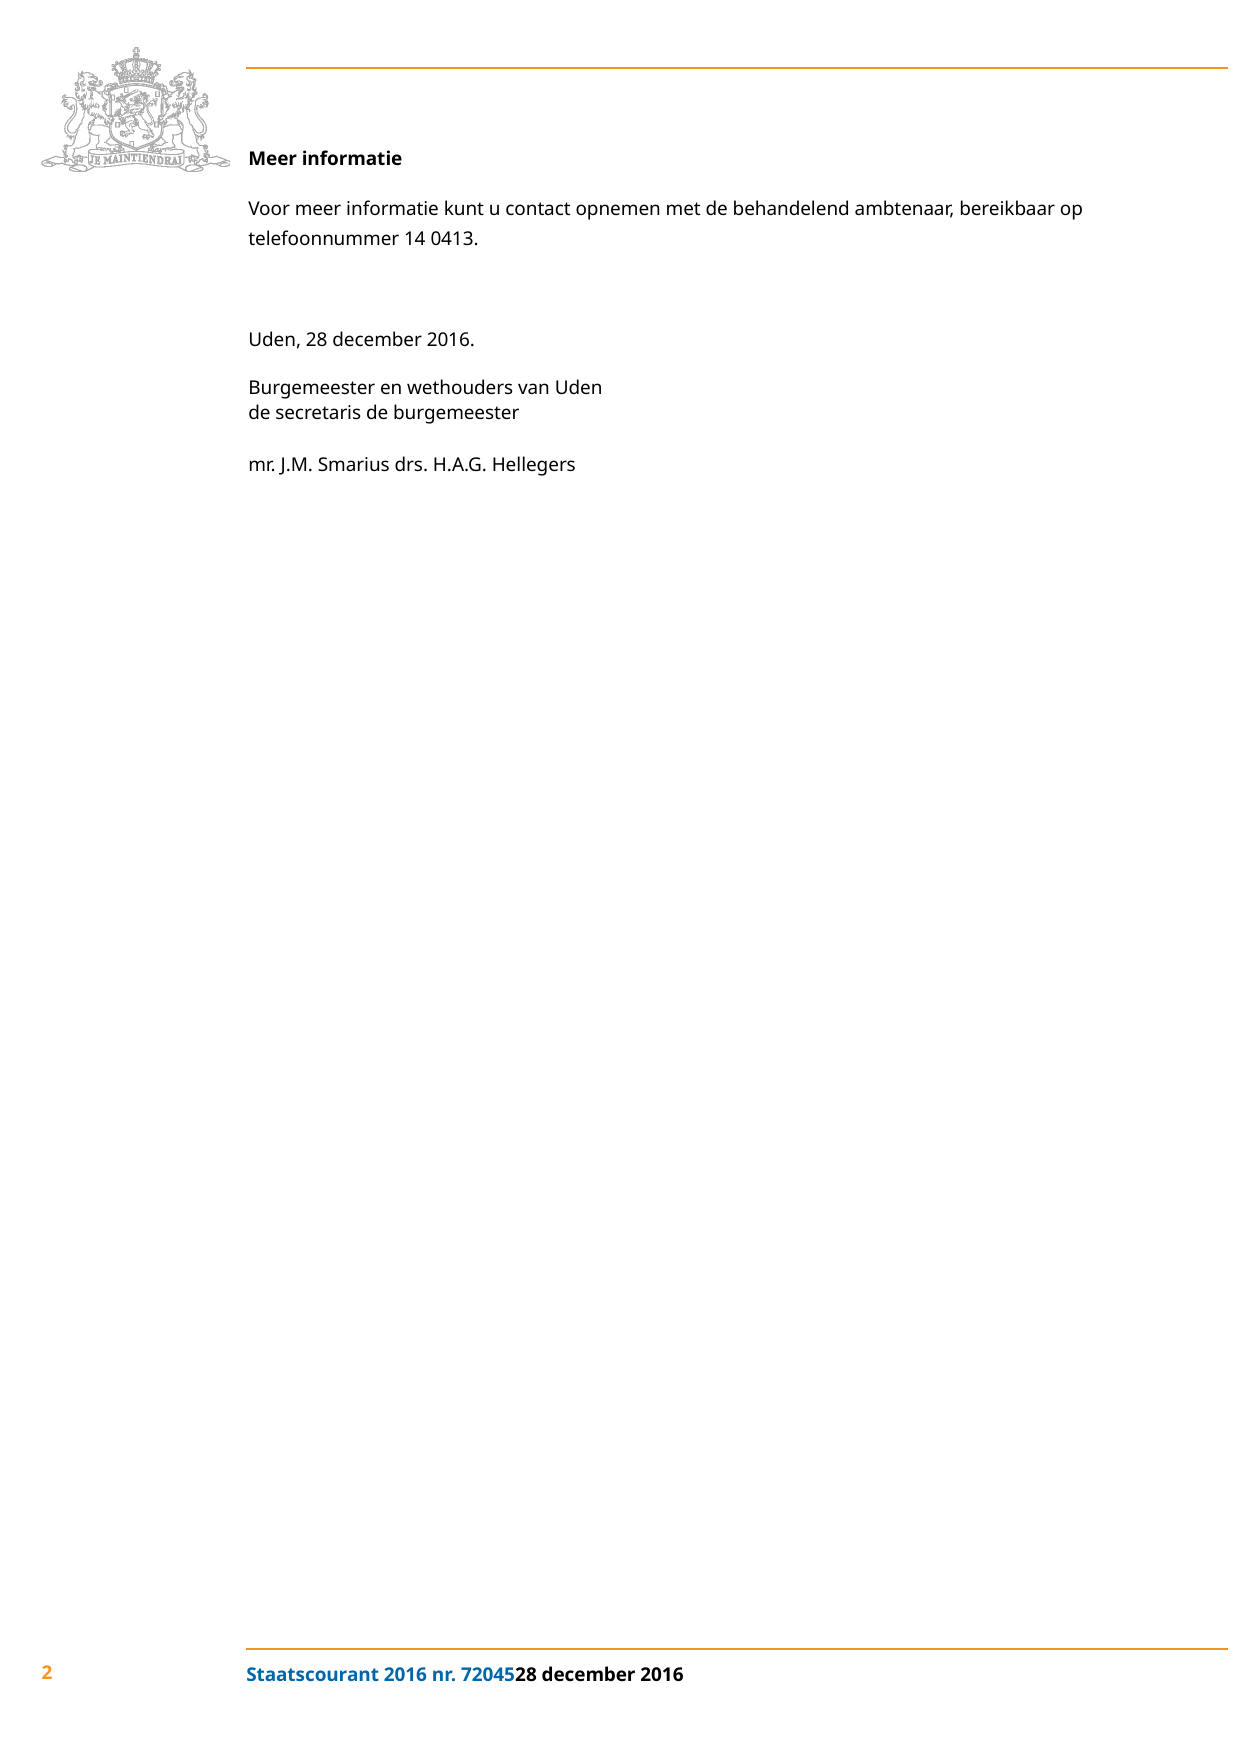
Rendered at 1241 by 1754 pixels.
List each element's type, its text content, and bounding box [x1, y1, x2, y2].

text de secretaris de burgemeester [248, 399, 1152, 425]
text Uden, 28 december 2016. [248, 326, 1152, 352]
picture [41, 47, 231, 172]
text Burgemeester en wethouders van Uden [248, 374, 1152, 399]
text Voor meer informatie kunt u contact opnemen met de behandelend ambtenaar, bereikbaar op telefoonnummer 14 0413. [248, 196, 1152, 251]
text mr. J.M. Smarius drs. H.A.G. Hellegers [248, 451, 1152, 477]
text Meer informatie [248, 145, 1152, 171]
